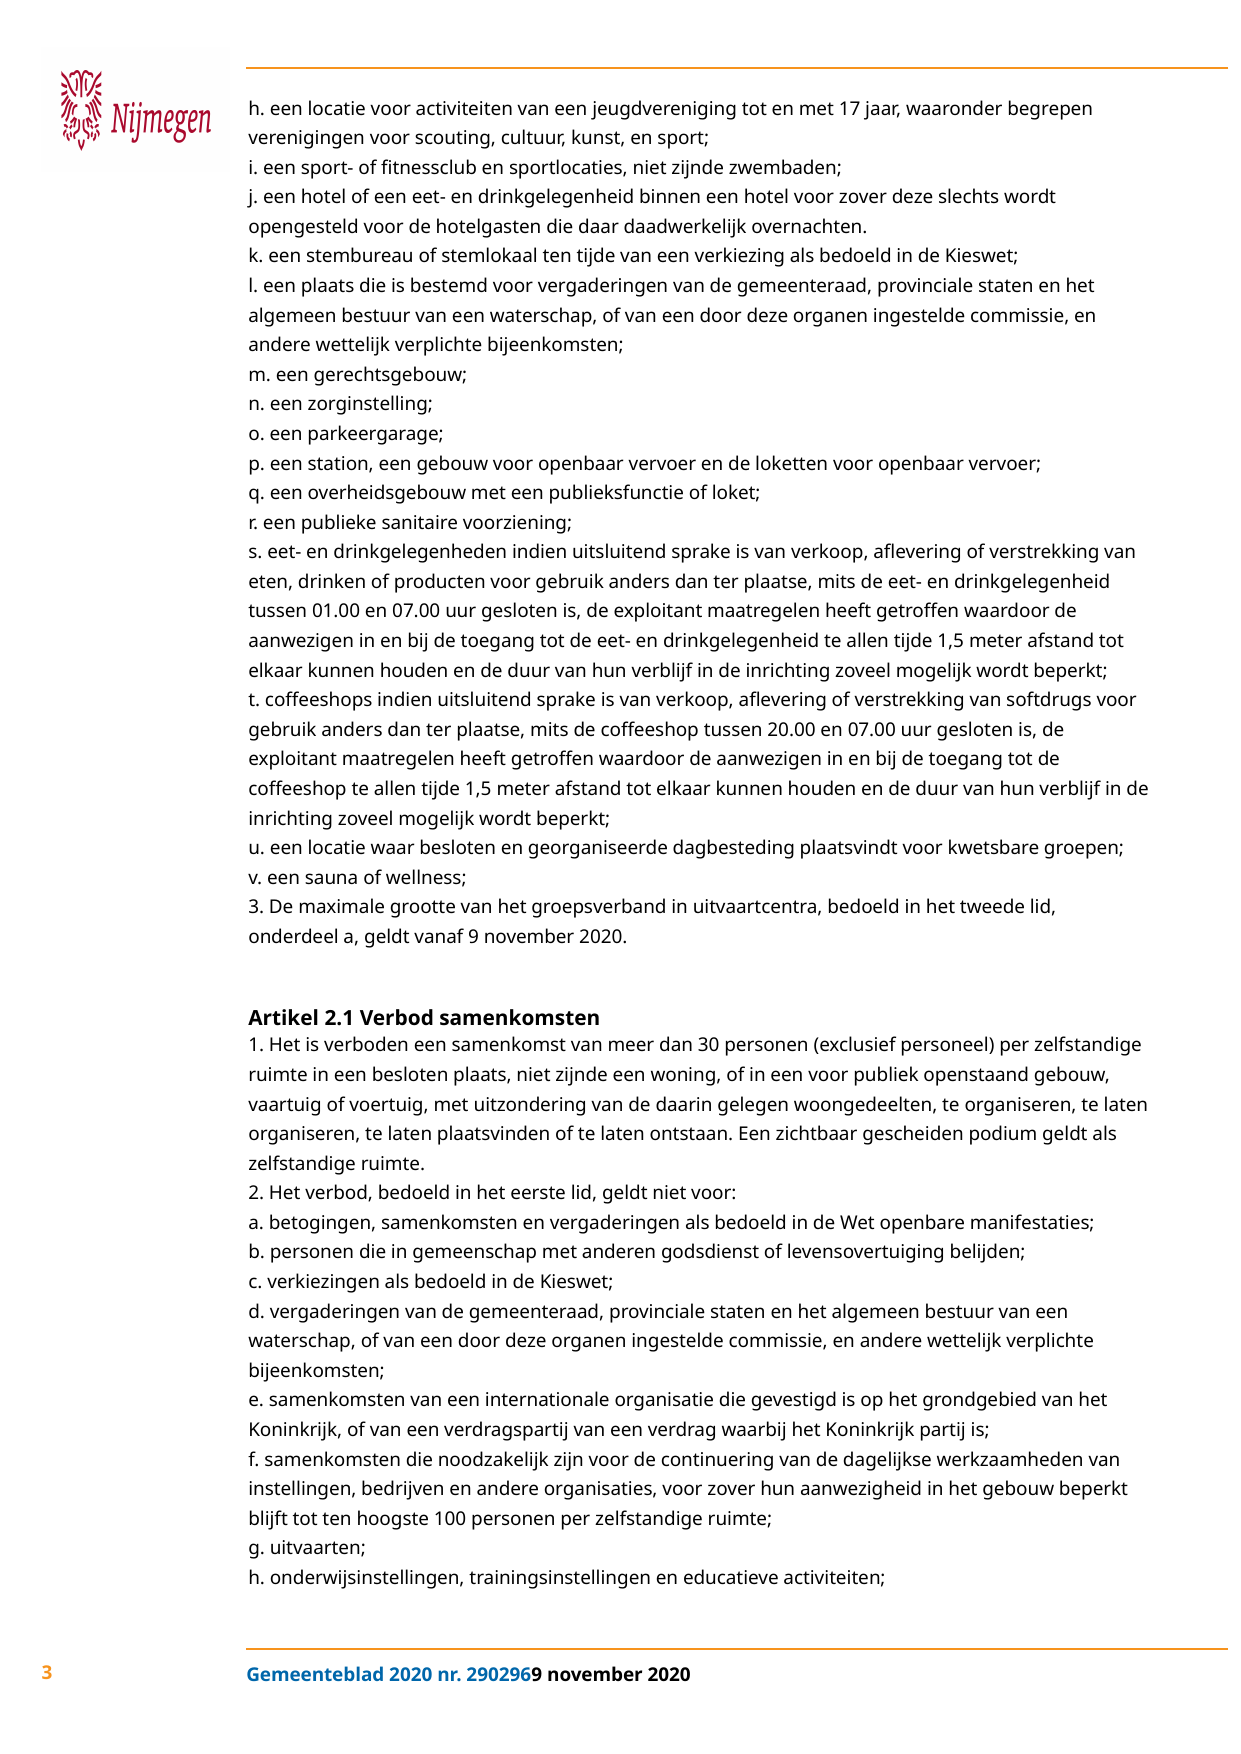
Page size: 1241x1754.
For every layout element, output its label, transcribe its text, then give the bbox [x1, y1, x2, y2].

text o. een parkeergarage; [248, 420, 1152, 446]
text e. samenkomsten van een internationale organisatie die gevestigd is op het grondgebied van het Koninkrijk, of van een verdragspartij van een verdrag waarbij het Koninkrijk partij is; [248, 1387, 1152, 1442]
text a. betogingen, samenkomsten en vergaderingen als bedoeld in de Wet openbare manifestaties; [248, 1209, 1152, 1235]
text h. een locatie voor activiteiten van een jeugdvereniging tot en met 17 jaar, waaronder begrepen verenigingen voor scouting, cultuur, kunst, en sport; [248, 95, 1152, 150]
text j. een hotel of een eet- en drinkgelegenheid binnen een hotel voor zover deze slechts wordt opengesteld voor de hotelgasten die daar daadwerkelijk overnachten. [248, 183, 1152, 239]
text Artikel 2.1 Verbod samenkomsten [248, 1003, 1152, 1032]
text r. een publieke sanitaire voorziening; [248, 509, 1152, 535]
text 2. Het verbod, bedoeld in het eerste lid, geldt niet voor: [248, 1179, 1152, 1205]
text b. personen die in gemeenschap met anderen godsdienst of levensovertuiging belijden; [248, 1239, 1152, 1264]
text t. coffeeshops indien uitsluitend sprake is van verkoop, aflevering of verstrekking van softdrugs voor gebruik anders dan ter plaatse, mits de coffeeshop tussen 20.00 en 07.00 uur gesloten is, de exploitant maatregelen heeft getroffen waardoor de aanwezigen in en bij de toegang tot de coffeeshop te allen tijde 1,5 meter afstand tot elkaar kunnen houden en de duur van hun verblijf in de inrichting zoveel mogelijk wordt beperkt; [248, 686, 1152, 831]
text n. een zorginstelling; [248, 391, 1152, 416]
picture [41, 47, 231, 172]
text p. een station, een gebouw voor openbaar vervoer en de loketten voor openbaar vervoer; [248, 450, 1152, 476]
text d. vergaderingen van de gemeenteraad, provinciale staten en het algemeen bestuur van een waterschap, of van een door deze organen ingestelde commissie, en andere wettelijk verplichte bijeenkomsten; [248, 1298, 1152, 1383]
text k. een stembureau of stemlokaal ten tijde van een verkiezing als bedoeld in de Kieswet; [248, 243, 1152, 268]
text q. een overheidsgebouw met een publieksfunctie of loket; [248, 479, 1152, 505]
text u. een locatie waar besloten en georganiseerde dagbesteding plaatsvindt voor kwetsbare groepen; [248, 834, 1152, 860]
text v. een sauna of wellness; [248, 864, 1152, 890]
text c. verkiezingen als bedoeld in de Kieswet; [248, 1268, 1152, 1294]
text g. uitvaarten; [248, 1534, 1152, 1560]
text m. een gerechtsgebouw; [248, 361, 1152, 387]
text l. een plaats die is bestemd voor vergaderingen van de gemeenteraad, provinciale staten en het algemeen bestuur van een waterschap, of van een door deze organen ingestelde commissie, en andere wettelijk verplichte bijeenkomsten; [248, 272, 1152, 357]
text i. een sport- of fitnessclub en sportlocaties, niet zijnde zwembaden; [248, 154, 1152, 180]
text 3. De maximale grootte van het groepsverband in uitvaartcentra, bedoeld in het tweede lid, onderdeel a, geldt vanaf 9 november 2020. [248, 893, 1152, 949]
text s. eet- en drinkgelegenheden indien uitsluitend sprake is van verkoop, aflevering of verstrekking van eten, drinken of producten voor gebruik anders dan ter plaatse, mits de eet- en drinkgelegenheid tussen 01.00 en 07.00 uur gesloten is, de exploitant maatregelen heeft getroffen waardoor de aanwezigen in en bij de toegang tot de eet- en drinkgelegenheid te allen tijde 1,5 meter afstand tot elkaar kunnen houden en de duur van hun verblijf in de inrichting zoveel mogelijk wordt beperkt; [248, 538, 1152, 683]
text f. samenkomsten die noodzakelijk zijn voor de continuering van de dagelijkse werkzaamheden van instellingen, bedrijven en andere organisaties, voor zover hun aanwezigheid in het gebouw beperkt blijft tot ten hoogste 100 personen per zelfstandige ruimte; [248, 1446, 1152, 1531]
text h. onderwijsinstellingen, trainingsinstellingen en educatieve activiteiten; [248, 1564, 1152, 1590]
text 1. Het is verboden een samenkomst van meer dan 30 personen (exclusief personeel) per zelfstandige ruimte in een besloten plaats, niet zijnde een woning, of in een voor publiek openstaand gebouw, vaartuig of voertuig, met uitzondering van de daarin gelegen woongedeelten, te organiseren, te laten organiseren, te laten plaatsvinden of te laten ontstaan. Een zichtbaar gescheiden podium geldt als zelfstandige ruimte. [248, 1032, 1152, 1176]
